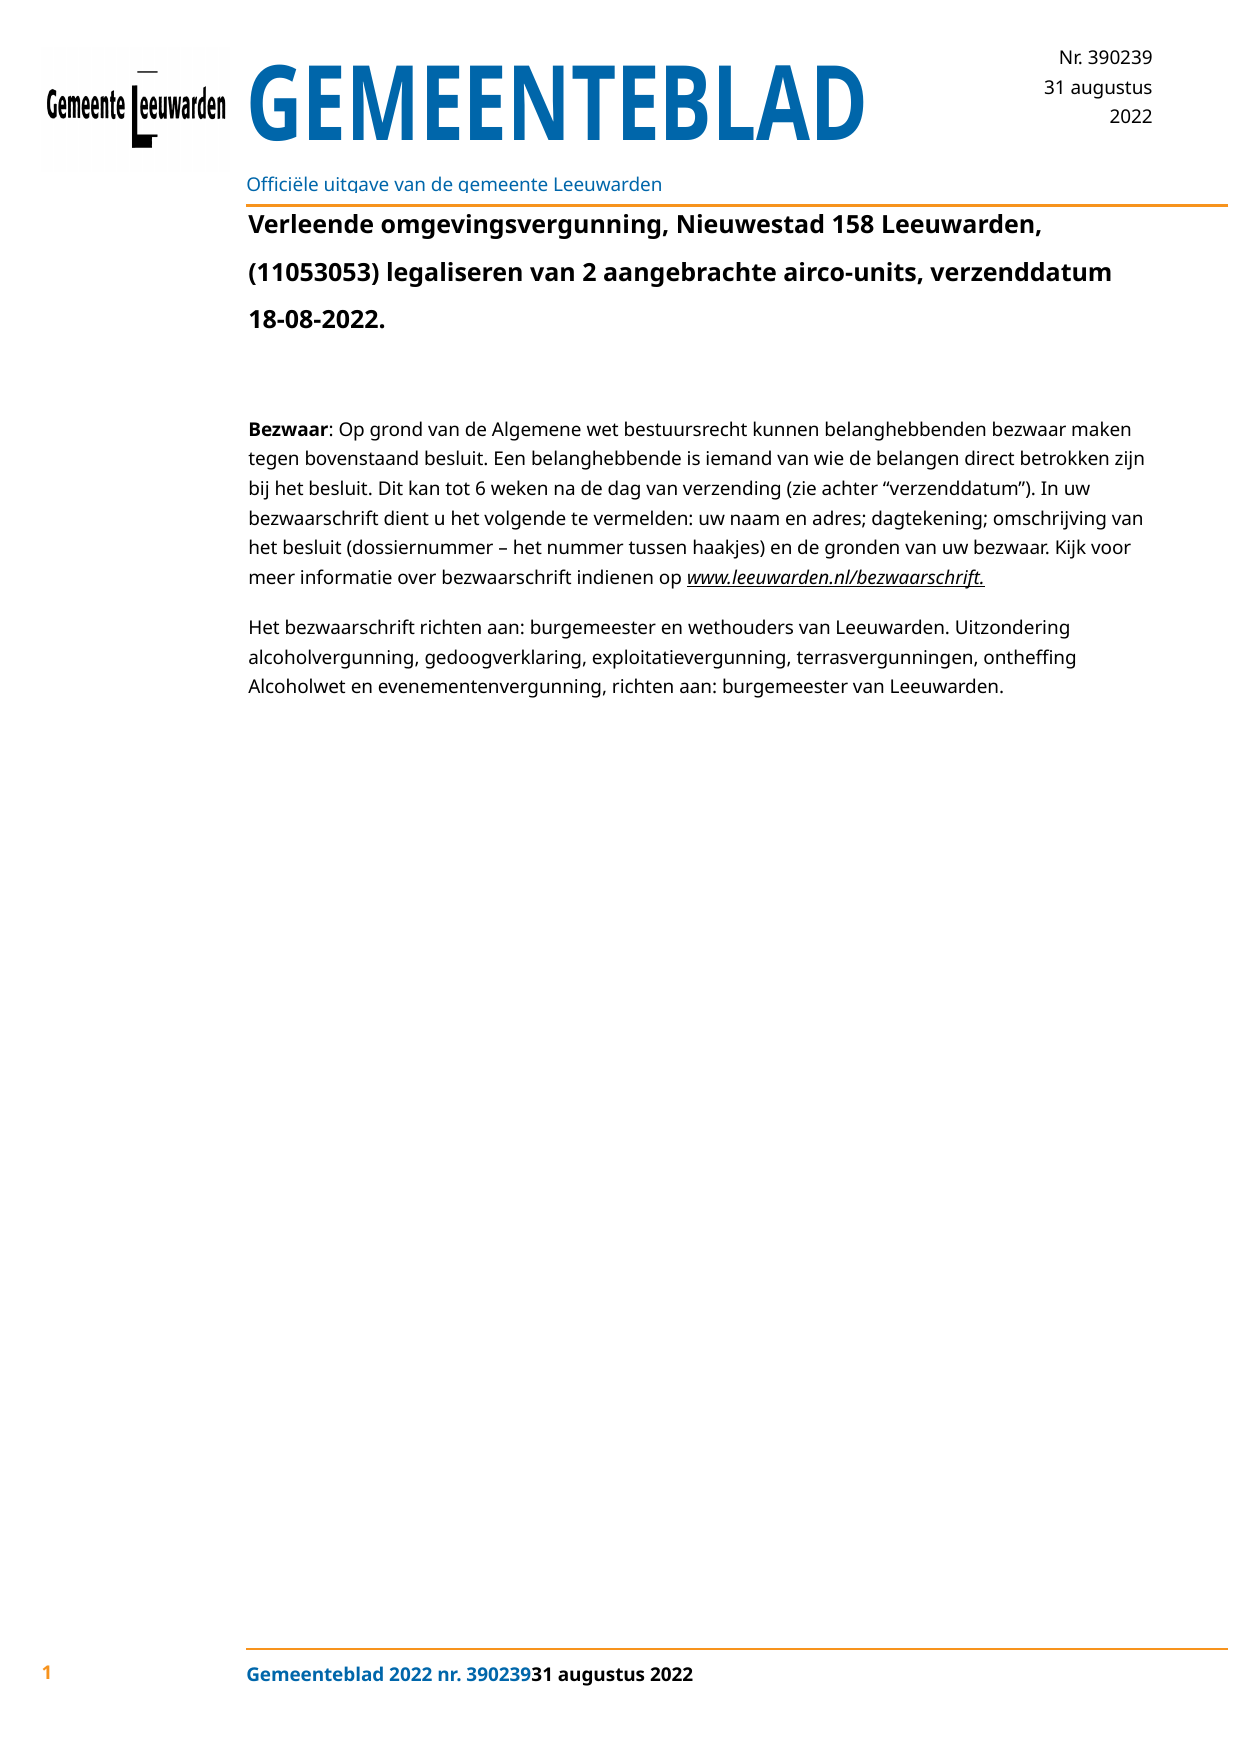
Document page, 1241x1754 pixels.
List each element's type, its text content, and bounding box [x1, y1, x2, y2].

picture [41, 47, 231, 172]
text Bezwaar: Op grond van de Algemene wet bestuursrecht kunnen belanghebbenden bezwaar maken tegen bovenstaand besluit. Een belanghebbende is iemand van wie de belangen direct betrokken zijn bij het besluit. Dit kan tot 6 weken na de dag van verzending (zie achter “verzenddatum”). In uw bezwaarschrift dient u het volgende te vermelden: uw naam en adres; dagtekening; omschrijving van het besluit (dossiernummer – het nummer tussen haakjes) en de gronden van uw bezwaar. Kijk voor meer informatie over bezwaarschrift indienen op www.leeuwarden.nl/bezwaarschrift. [248, 416, 1152, 589]
text Verleende omgevingsvergunning, Nieuwestad 158 Leeuwarden, (11053053) legaliseren van 2 aangebrachte airco-units, verzenddatum 18-08-2022. [248, 207, 1152, 336]
text Het bezwaarschrift richten aan: burgemeester en wethouders van Leeuwarden. Uitzondering alcoholvergunning, gedoogverklaring, exploitatievergunning, terrasvergunningen, ontheffing Alcoholwet en evenementenvergunning, richten aan: burgemeester van Leeuwarden. [248, 614, 1152, 699]
